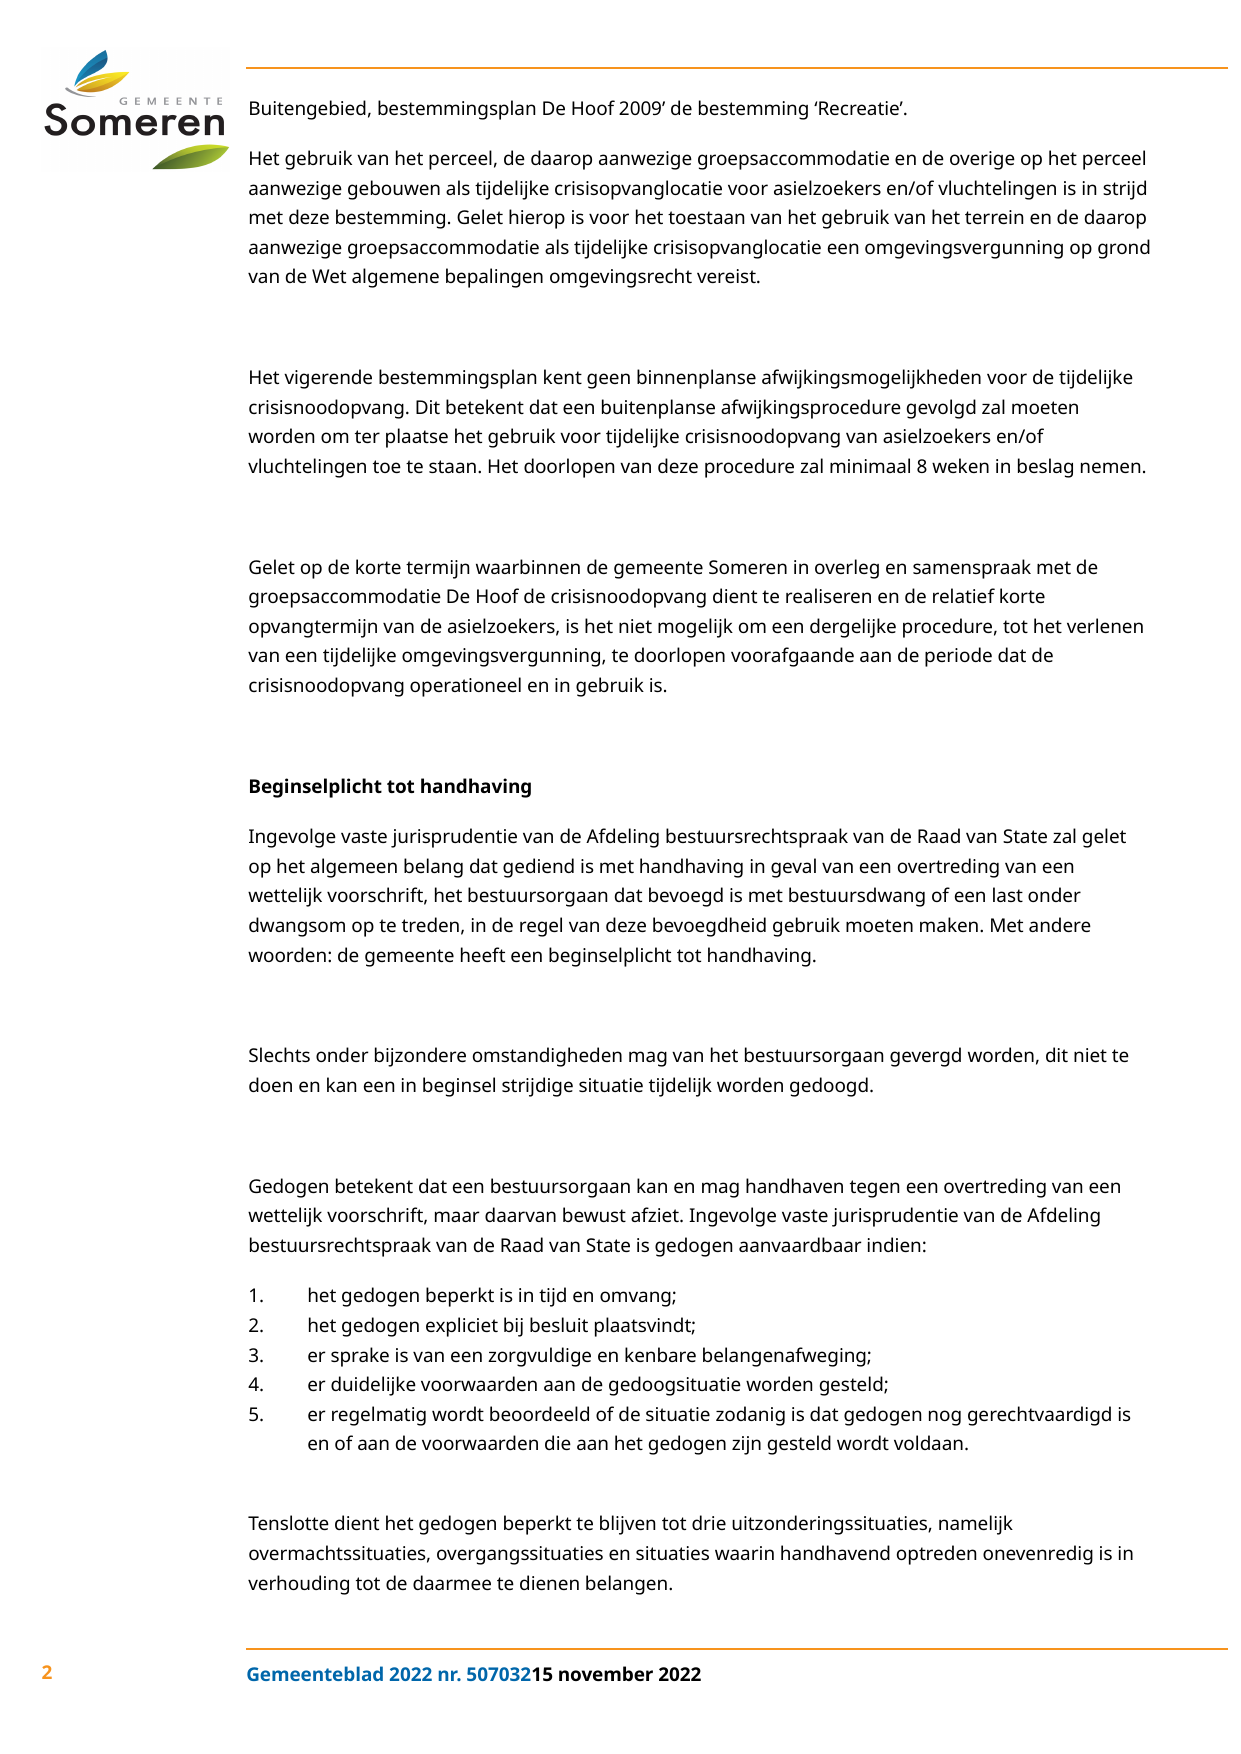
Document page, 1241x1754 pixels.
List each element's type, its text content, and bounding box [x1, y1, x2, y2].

list het gedogen expliciet bij besluit plaatsvindt; [248, 1312, 1152, 1338]
list er regelmatig wordt beoordeeld of de situatie zodanig is dat gedogen nog gerechtvaardigd is en of aan de voorwaarden die aan het gedogen zijn gesteld wordt voldaan. [248, 1401, 1152, 1456]
text Het vigerende bestemmingsplan kent geen binnenplanse afwijkingsmogelijkheden voor de tijdelijke crisisnoodopvang. Dit betekent dat een buitenplanse afwijkingsprocedure gevolgd zal moeten worden om ter plaatse het gebruik voor tijdelijke crisisnoodopvang van asielzoekers en/of vluchtelingen toe te staan. Het doorlopen van deze procedure zal minimaal 8 weken in beslag nemen. [248, 364, 1152, 479]
text Ingevolge vaste jurisprudentie van de Afdeling bestuursrechtspraak van de Raad van State zal gelet op het algemeen belang dat gediend is met handhaving in geval van een overtreding van een wettelijk voorschrift, het bestuursorgaan dat bevoegd is met bestuursdwang of een last onder dwangsom op te treden, in de regel van deze bevoegdheid gebruik moeten maken. Met andere woorden: de gemeente heeft een beginselplicht tot handhaving. [248, 823, 1152, 968]
text Beginselplicht tot handhaving [248, 773, 1152, 799]
text Slechts onder bijzondere omstandigheden mag van het bestuursorgaan gevergd worden, dit niet te doen en kan een in beginsel strijdige situatie tijdelijk worden gedoogd. [248, 1043, 1152, 1098]
list er duidelijke voorwaarden aan de gedoogsituatie worden gesteld; [248, 1371, 1152, 1397]
text Het gebruik van het perceel, de daarop aanwezige groepsaccommodatie en de overige op het perceel aanwezige gebouwen als tijdelijke crisisopvanglocatie voor asielzoekers en/of vluchtelingen is in strijd met deze bestemming. Gelet hierop is voor het toestaan van het gebruik van het terrein en de daarop aanwezige groepsaccommodatie als tijdelijke crisisopvanglocatie een omgevingsvergunning op grond van de Wet algemene bepalingen omgevingsrecht vereist. [248, 145, 1152, 289]
text Gelet op de korte termijn waarbinnen de gemeente Someren in overleg en samenspraak met de groepsaccommodatie De Hoof de crisisnoodopvang dient te realiseren en de relatief korte opvangtermijn van de asielzoekers, is het niet mogelijk om een dergelijke procedure, tot het verlenen van een tijdelijke omgevingsvergunning, te doorlopen voorafgaande aan de periode dat de crisisnoodopvang operationeel en in gebruik is. [248, 554, 1152, 698]
text Gedogen betekent dat een bestuursorgaan kan en mag handhaven tegen een overtreding van een wettelijk voorschrift, maar daarvan bewust afziet. Ingevolge vaste jurisprudentie van de Afdeling bestuursrechtspraak van de Raad van State is gedogen aanvaardbaar indien: [248, 1173, 1152, 1258]
list het gedogen beperkt is in tijd en omvang; [248, 1283, 1152, 1308]
text Buitengebied, bestemmingsplan De Hoof 2009’ de bestemming ‘Recreatie’. [248, 95, 1152, 121]
list er sprake is van een zorgvuldige en kenbare belangenafweging; [248, 1342, 1152, 1368]
picture [41, 47, 231, 172]
text Tenslotte dient het gedogen beperkt te blijven tot drie uitzonderingssituaties, namelijk overmachtssituaties, overgangssituaties en situaties waarin handhavend optreden onevenredig is in verhouding tot de daarmee te dienen belangen. [248, 1511, 1152, 1596]
